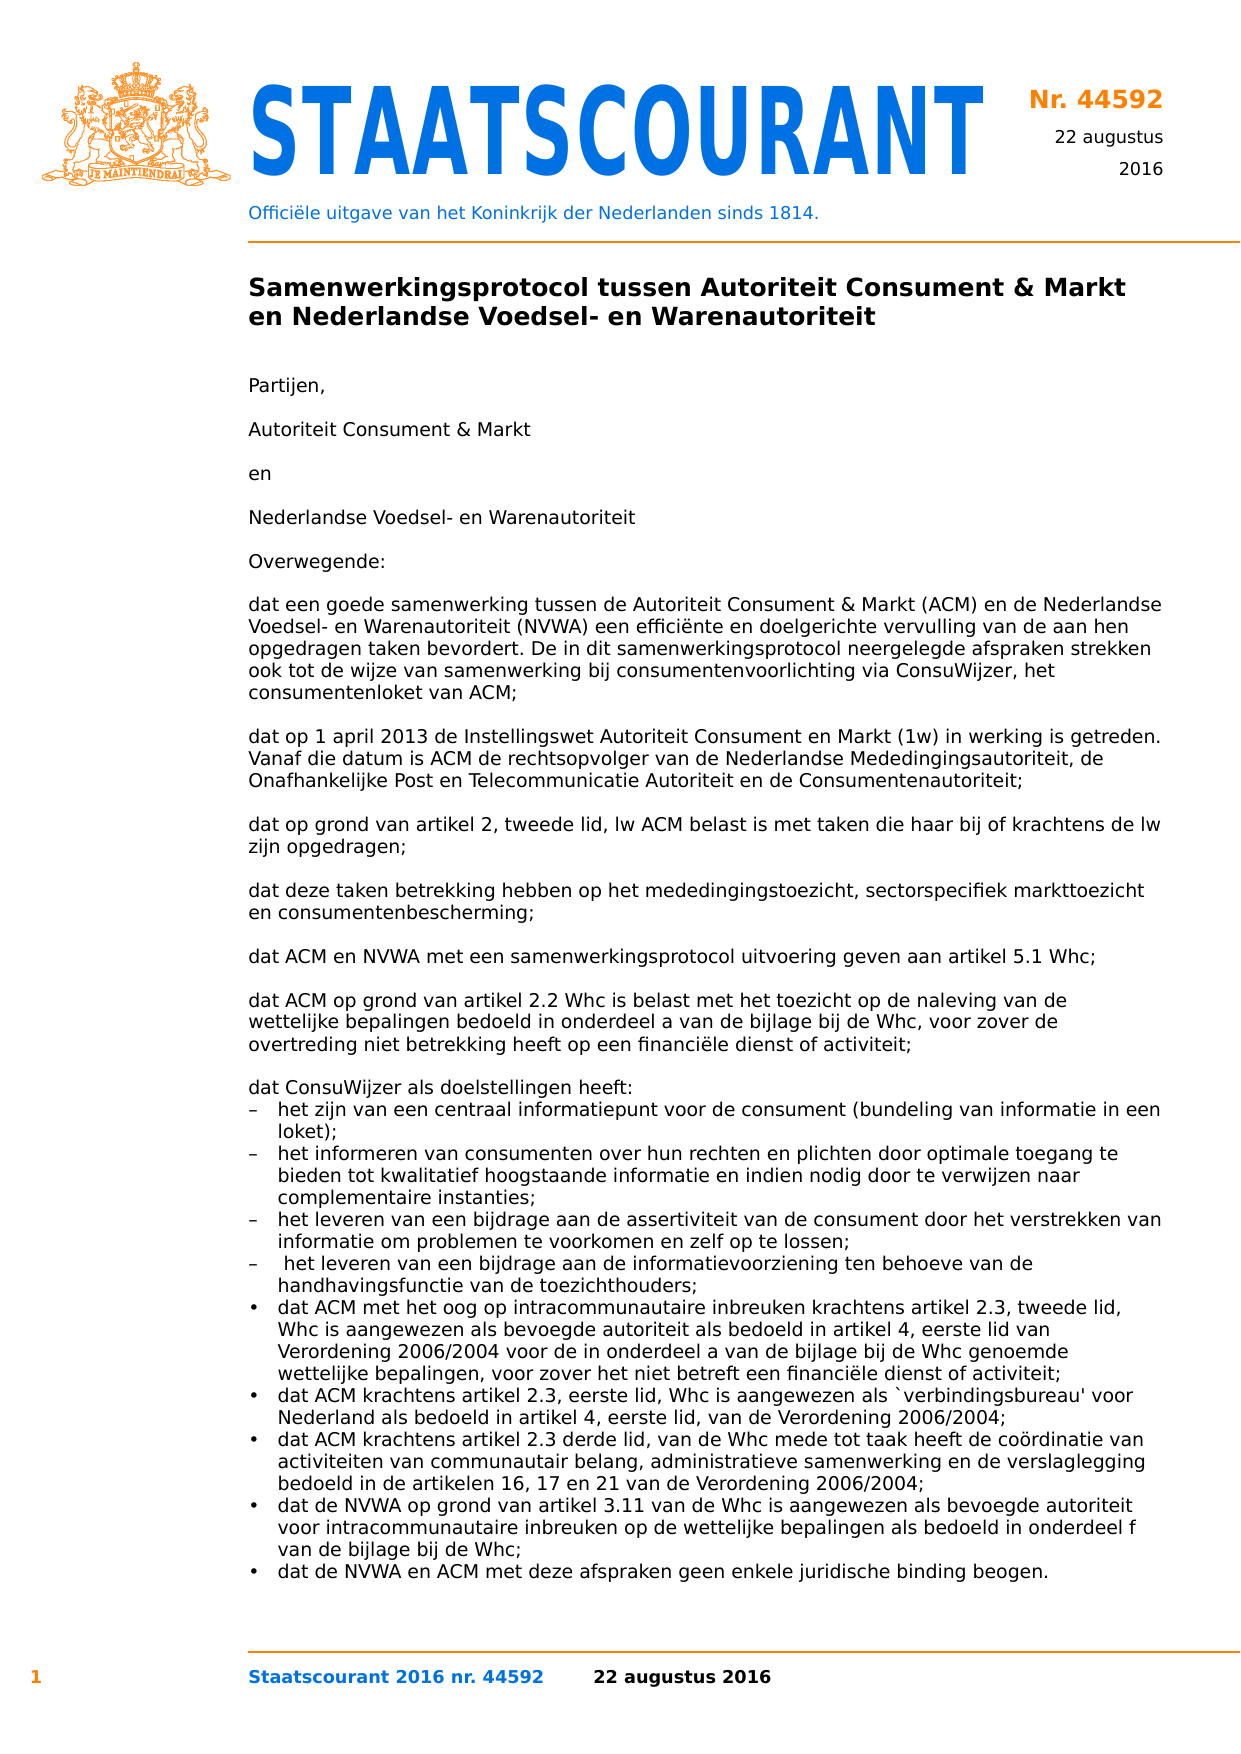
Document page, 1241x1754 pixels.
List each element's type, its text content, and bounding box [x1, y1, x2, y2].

text • dat ACM krachtens artikel 2.3 derde lid, van de Whc mede tot taak heeft de coördinatie van activiteiten van communautair belang, administratieve samenwerking en de verslaglegging bedoeld in de artikelen 16, 17 en 21 van de Verordening 2006/2004; [248, 1429, 1163, 1495]
text Autoriteit Consument & Markt [248, 419, 1163, 441]
subtitle Samenwerkingsprotocol tussen Autoriteit Consument & Markt en Nederlandse Voedsel- en Warenautoriteit [248, 273, 1163, 331]
text – het leveren van een bijdrage aan de informatievoorziening ten behoeve van de handhavingsfunctie van de toezichthouders; [248, 1253, 1163, 1297]
text dat ACM en NVWA met een samenwerkingsprotocol uitvoering geven aan artikel 5.1 Whc; [248, 946, 1163, 968]
table_cell 22 augustus [998, 121, 1240, 153]
text • dat ACM met het oog op intracommunautaire inbreuken krachtens artikel 2.3, tweede lid, Whc is aangewezen als bevoegde autoriteit als bedoeld in artikel 4, eerste lid van Verordening 2006/2004 voor de in onderdeel a van de bijlage bij de Whc genoemde wettelijke bepalingen, voor zover het niet betreft een financiële dienst of activiteit; [248, 1297, 1163, 1385]
text • dat ACM krachtens artikel 2.3, eerste lid, Whc is aangewezen als `verbindingsbureau' voor Nederland als bedoeld in artikel 4, eerste lid, van de Verordening 2006/2004; [248, 1385, 1163, 1429]
text – het informeren van consumenten over hun rechten en plichten door optimale toegang te bieden tot kwalitatief hoogstaande informatie en indien nodig door te verwijzen naar complementaire instanties; [248, 1143, 1163, 1209]
table_header [25, 62, 248, 241]
text • dat de NVWA op grond van artikel 3.11 van de Whc is aangewezen als bevoegde autoriteit voor intracommunautaire inbreuken op de wettelijke bepalingen als bedoeld in onderdeel f van de bijlage bij de Whc; [248, 1495, 1163, 1561]
table_header Nr. 44592 [998, 62, 1240, 121]
text en [248, 463, 1163, 485]
text dat op grond van artikel 2, tweede lid, lw ACM belast is met taken die haar bij of krachtens de lw zijn opgedragen; [248, 814, 1163, 858]
text dat deze taken betrekking hebben op het mededingingstoezicht, sectorspecifiek markttoezicht en consumentenbescherming; [248, 880, 1163, 924]
text – het leveren van een bijdrage aan de assertiviteit van de consument door het verstrekken van informatie om problemen te voorkomen en zelf op te lossen; [248, 1209, 1163, 1253]
text – het zijn van een centraal informatiepunt voor de consument (bundeling van informatie in een loket); [248, 1099, 1163, 1143]
text dat ACM op grond van artikel 2.2 Whc is belast met het toezicht op de naleving van de wettelijke bepalingen bedoeld in onderdeel a van de bijlage bij de Whc, voor zover de overtreding niet betrekking heeft op een financiële dienst of activiteit; [248, 989, 1163, 1055]
picture [41, 62, 231, 186]
text dat een goede samenwerking tussen de Autoriteit Consument & Markt (ACM) en de Nederlandse Voedsel- en Warenautoriteit (NVWA) een efficiënte en doelgerichte vervulling van de aan hen opgedragen taken bevordert. De in dit samenwerkingsprotocol neergelegde afspraken strekken ook tot de wijze van samenwerking bij consumentenvoorlichting via ConsuWijzer, het consumentenloket van ACM; [248, 594, 1163, 704]
table_cell Officiële uitgave van het Koninkrijk der Nederlanden sinds 1814. [248, 203, 1240, 241]
table_header STAATSCOURANT [248, 62, 998, 203]
text Overwegende: [248, 551, 1163, 572]
table_cell 2016 [998, 153, 1240, 203]
text Nederlandse Voedsel- en Warenautoriteit [248, 507, 1163, 529]
text • dat de NVWA en ACM met deze afspraken geen enkele juridische binding beogen. [248, 1561, 1163, 1583]
text dat op 1 april 2013 de Instellingswet Autoriteit Consument en Markt (1w) in werking is getreden. Vanaf die datum is ACM de rechtsopvolger van de Nederlandse Mededingingsautoriteit, de Onafhankelijke Post en Telecommunicatie Autoriteit en de Consumentenautoriteit; [248, 726, 1163, 792]
text dat ConsuWijzer als doelstellingen heeft: [248, 1077, 1163, 1099]
text Partijen, [248, 375, 1163, 397]
